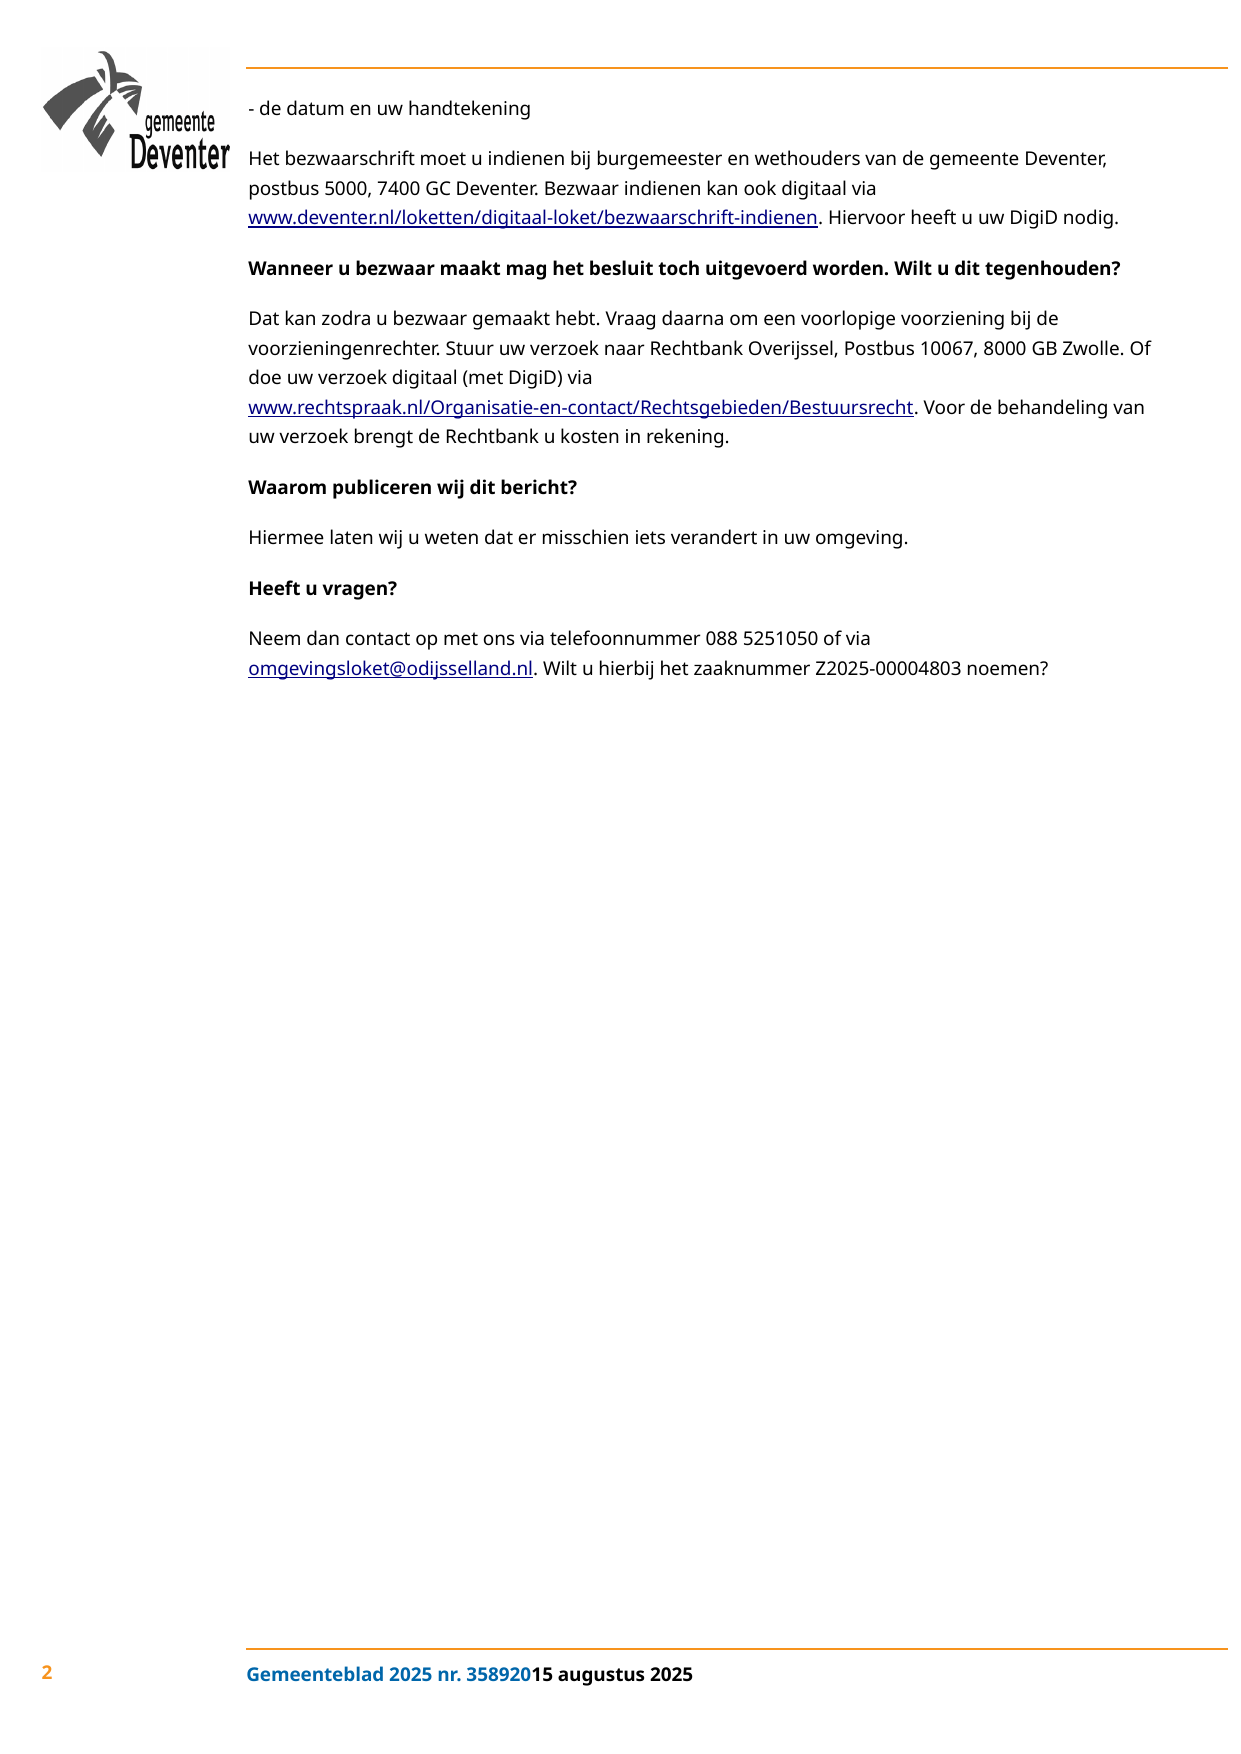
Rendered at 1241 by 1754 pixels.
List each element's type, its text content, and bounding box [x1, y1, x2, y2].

picture [41, 47, 231, 172]
text Het bezwaarschrift moet u indienen bij burgemeester en wethouders van de gemeente Deventer, postbus 5000, 7400 GC Deventer. Bezwaar indienen kan ook digitaal via www.deventer.nl/loketten/digitaal-loket/bezwaarschrift-indienen. Hiervoor heeft u uw DigiD nodig. [248, 145, 1152, 230]
text Hiermee laten wij u weten dat er misschien iets verandert in uw omgeving. [248, 524, 1152, 550]
text Dat kan zodra u bezwaar gemaakt hebt. Vraag daarna om een voorlopige voorziening bij de voorzieningenrechter. Stuur uw verzoek naar Rechtbank Overijssel, Postbus 10067, 8000 GB Zwolle. Of doe uw verzoek digitaal (met DigiD) via www.rechtspraak.nl/Organisatie-en-contact/Rechtsgebieden/Bestuursrecht. Voor de behandeling van uw verzoek brengt de Rechtbank u kosten in rekening. [248, 305, 1152, 449]
text Heeft u vragen? [248, 575, 1152, 601]
text Neem dan contact op met ons via telefoonnummer 088 5251050 of via omgevingsloket@odijsselland.nl. Wilt u hierbij het zaaknummer Z2025-00004803 noemen? [248, 625, 1152, 681]
text Wanneer u bezwaar maakt mag het besluit toch uitgevoerd worden. Wilt u dit tegenhouden? [248, 255, 1152, 281]
text Waarom publiceren wij dit bericht? [248, 474, 1152, 500]
text - de datum en uw handtekening [248, 95, 1152, 121]
